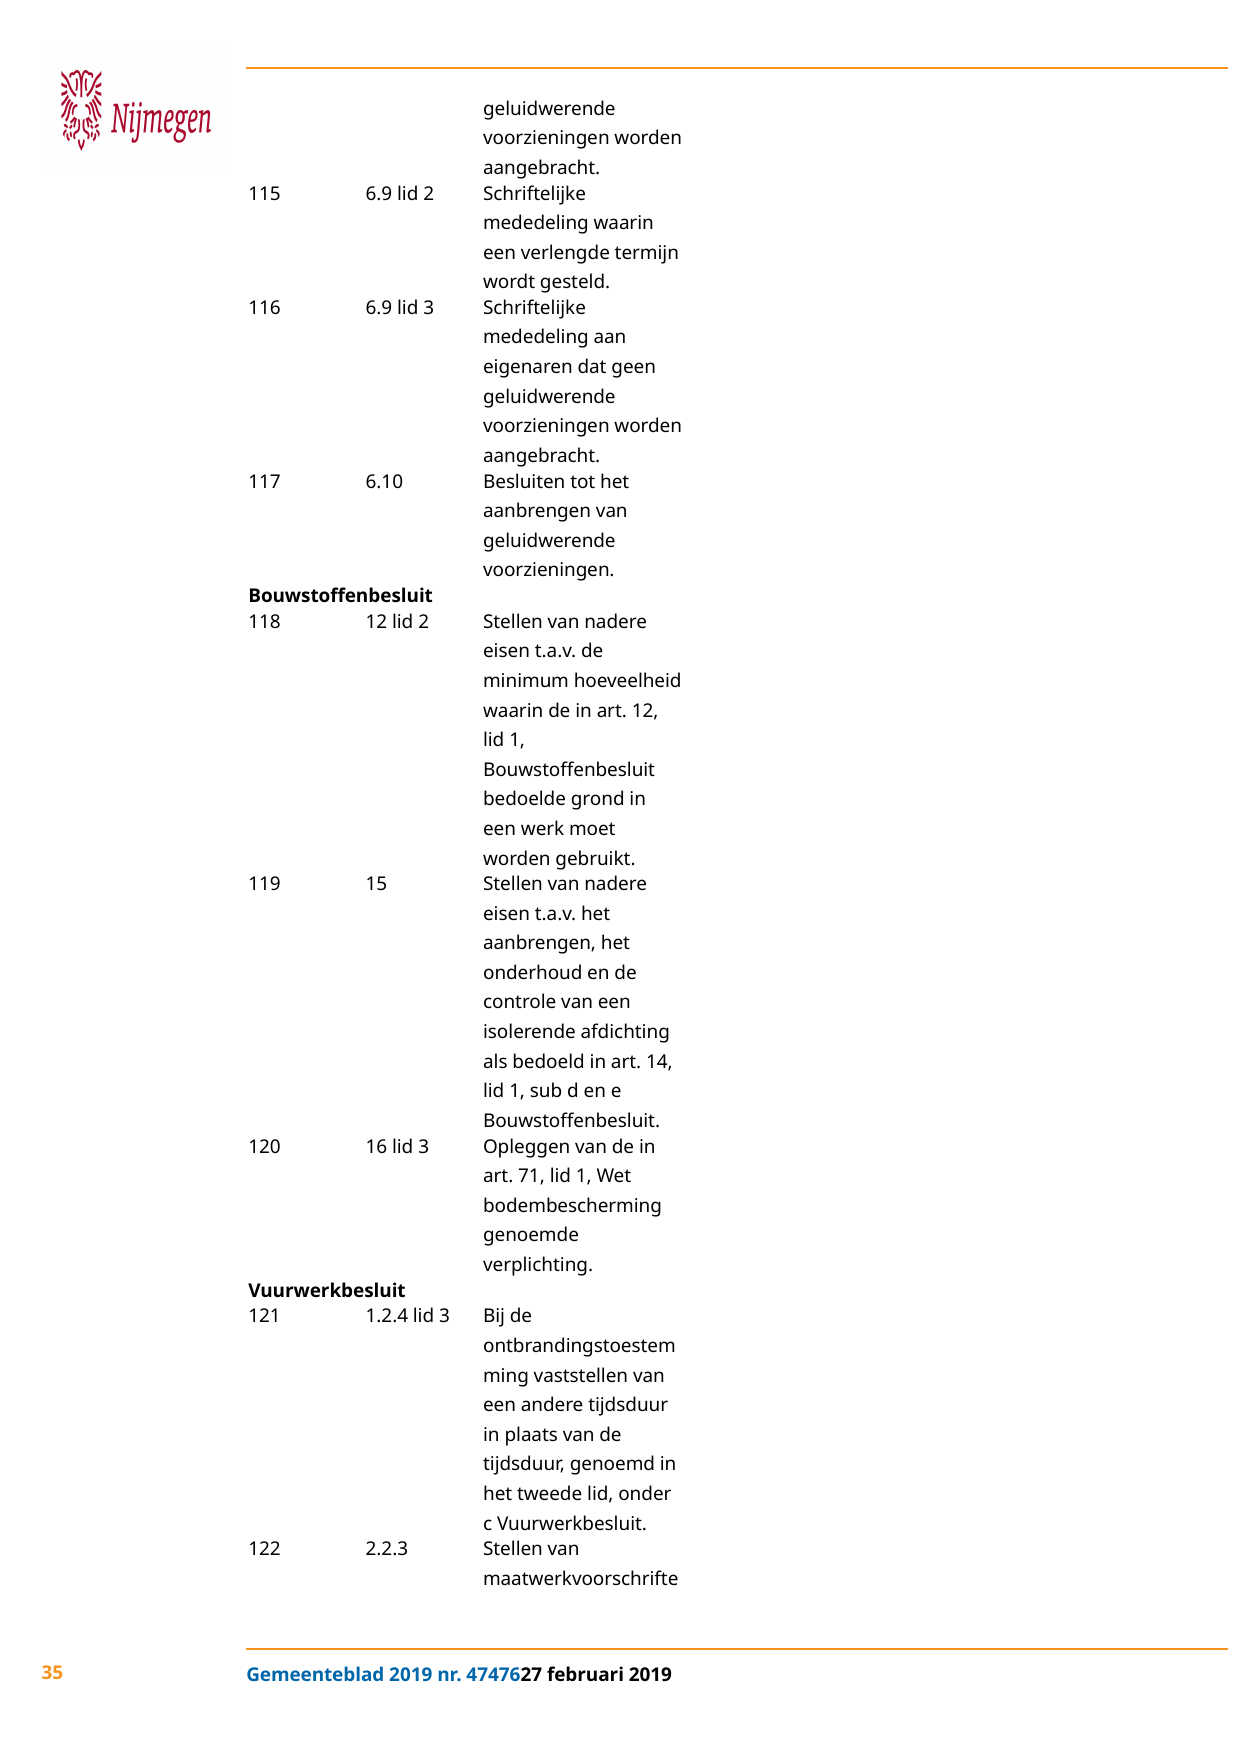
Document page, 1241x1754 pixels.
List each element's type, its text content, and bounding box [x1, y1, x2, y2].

table_cell [1034, 608, 1152, 870]
table_cell 6.9 lid 2 [365, 180, 483, 294]
table_cell 120 [248, 1133, 365, 1277]
table_cell [799, 608, 1034, 870]
table_cell [799, 1535, 1034, 1591]
table_cell [1034, 1535, 1152, 1591]
table_cell [682, 95, 799, 180]
table_cell Opleggen van de in art. 71, lid 1, Wet bodembescherming genoemde verplichting. [483, 1133, 682, 1277]
picture [41, 47, 231, 172]
table_cell 118 [248, 608, 365, 870]
table_cell [682, 870, 799, 1133]
table_cell geluidwerende voorzieningen worden aangebracht. [483, 95, 682, 180]
table_cell [365, 95, 483, 180]
table_cell Schriftelijke mededeling waarin een verlengde termijn wordt gesteld. [483, 180, 682, 294]
table_cell 2.2.3 [365, 1535, 483, 1591]
table_cell 121 [248, 1303, 365, 1535]
table_cell [799, 1133, 1034, 1277]
table_cell [248, 95, 365, 180]
table_cell [799, 1303, 1034, 1535]
table_cell [799, 95, 1034, 180]
table_cell [682, 1133, 799, 1277]
table_cell 117 [248, 468, 365, 582]
table_cell Bouwstoffenbesluit [248, 582, 1152, 608]
table_cell [1034, 468, 1152, 582]
table_cell Bij de ontbrandingstoestemming vaststellen van een andere tijdsduur in plaats van de tijdsduur, genoemd in het tweede lid, onder c Vuurwerkbesluit. [483, 1303, 682, 1535]
table_cell Stellen van maatwerkvoorschrifte [483, 1535, 682, 1591]
table_cell [799, 870, 1034, 1133]
table_cell 6.9 lid 3 [365, 294, 483, 468]
table_cell [799, 294, 1034, 468]
table_cell Vuurwerkbesluit [248, 1277, 1152, 1303]
table_cell 122 [248, 1535, 365, 1591]
table_cell [682, 468, 799, 582]
table_cell [1034, 1133, 1152, 1277]
table_cell 115 [248, 180, 365, 294]
table_cell [1034, 95, 1152, 180]
table_cell Stellen van nadere eisen t.a.v. het aanbrengen, het onderhoud en de controle van een isolerende afdichting als bedoeld in art. 14, lid 1, sub d en e Bouwstoffenbesluit. [483, 870, 682, 1133]
table_cell Stellen van nadere eisen t.a.v. de minimum hoeveelheid waarin de in art. 12, lid 1, Bouwstoffenbesluit bedoelde grond in een werk moet worden gebruikt. [483, 608, 682, 870]
table_cell [1034, 180, 1152, 294]
table_cell 15 [365, 870, 483, 1133]
table_cell 6.10 [365, 468, 483, 582]
table_cell [682, 1303, 799, 1535]
table_cell Besluiten tot het aanbrengen van geluidwerende voorzieningen. [483, 468, 682, 582]
table_cell [682, 608, 799, 870]
table_cell Schriftelijke mededeling aan eigenaren dat geen geluidwerende voorzieningen worden aangebracht. [483, 294, 682, 468]
table_cell 116 [248, 294, 365, 468]
table_cell [799, 180, 1034, 294]
table_cell 16 lid 3 [365, 1133, 483, 1277]
table_cell [682, 180, 799, 294]
table_cell [682, 1535, 799, 1591]
table_cell 119 [248, 870, 365, 1133]
table_cell [682, 294, 799, 468]
table_cell [1034, 294, 1152, 468]
table_cell [799, 468, 1034, 582]
table_cell [1034, 870, 1152, 1133]
table_cell [1034, 1303, 1152, 1535]
table_cell 12 lid 2 [365, 608, 483, 870]
table_cell 1.2.4 lid 3 [365, 1303, 483, 1535]
